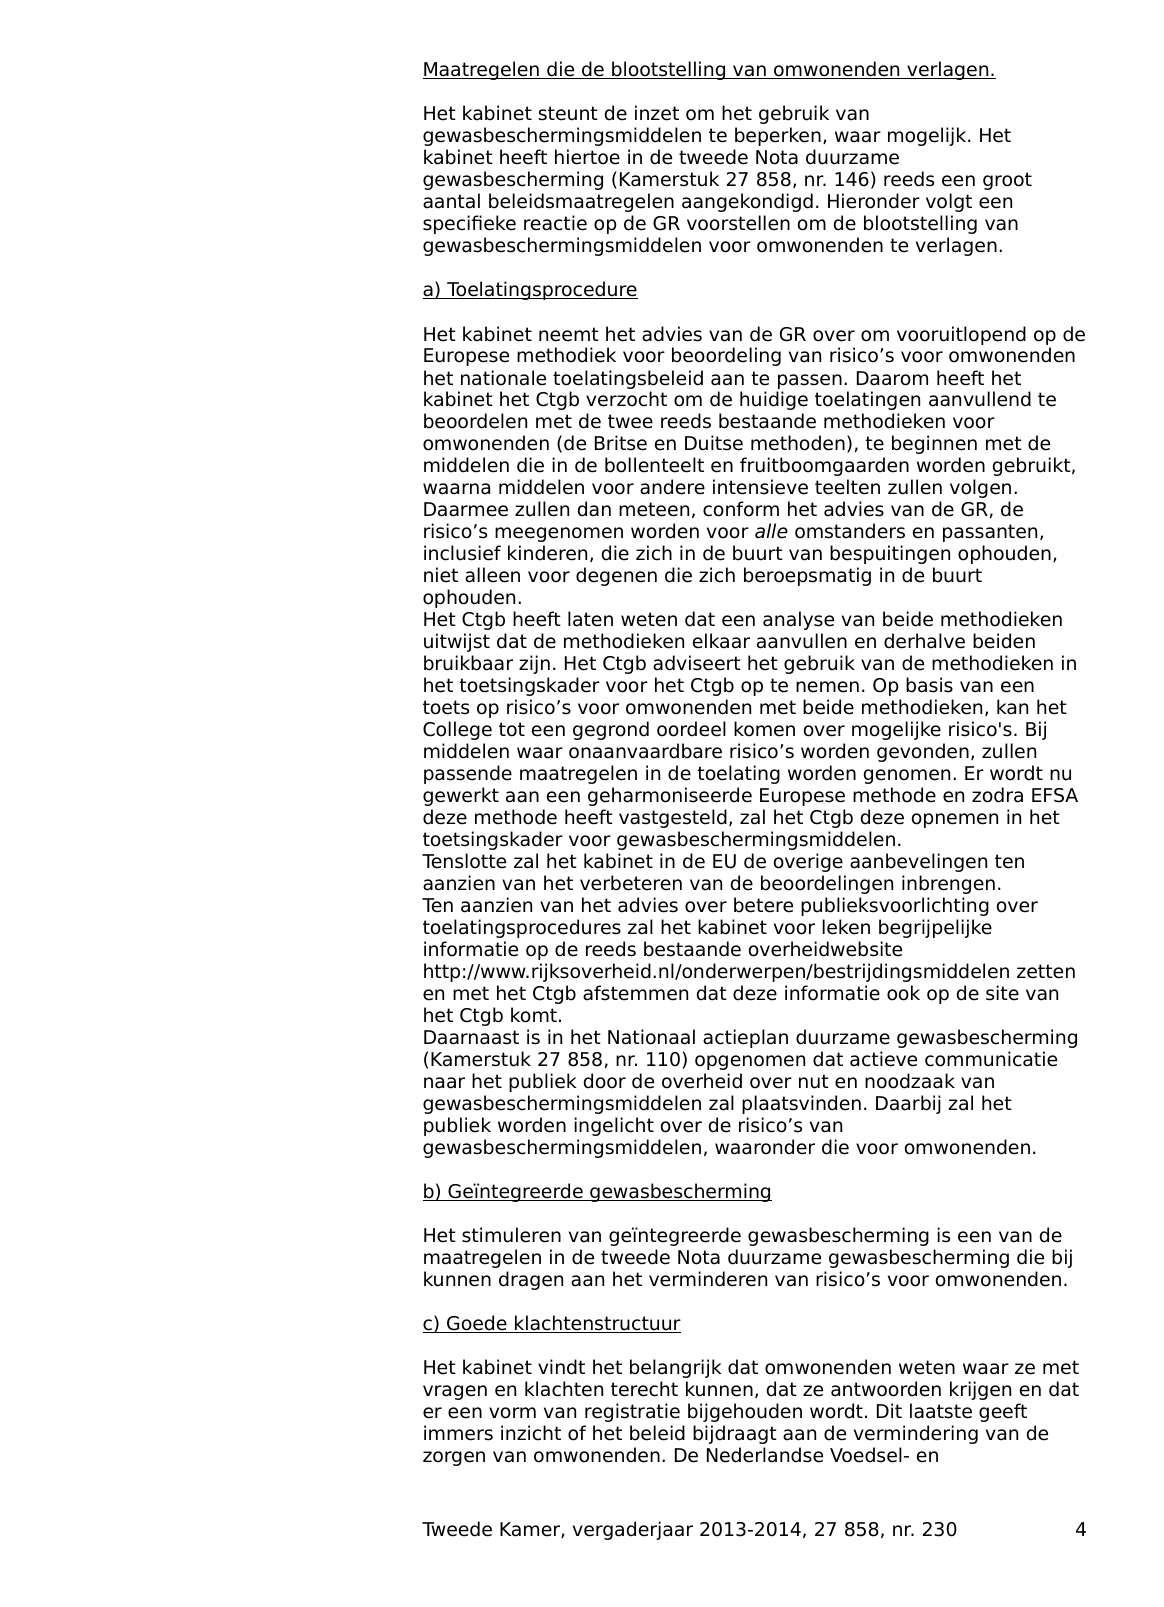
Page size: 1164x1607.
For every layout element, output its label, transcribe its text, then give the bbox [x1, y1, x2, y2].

text Daarnaast is in het Nationaal actieplan duurzame gewasbescherming (Kamerstuk 27 858, nr. 110) opgenomen dat actieve communicatie naar het publiek door de overheid over nut en noodzaak van gewasbeschermingsmiddelen zal plaatsvinden. Daarbij zal het publiek worden ingelicht over de risico’s van gewasbeschermingsmiddelen, waaronder die voor omwonenden. [422, 1027, 1087, 1159]
subtitle b) Geïntegreerde gewasbescherming [422, 1181, 1087, 1203]
text Het kabinet neemt het advies van de GR over om vooruitlopend op de Europese methodiek voor beoordeling van risico’s voor omwonenden het nationale toelatingsbeleid aan te passen. Daarom heeft het kabinet het Ctgb verzocht om de huidige toelatingen aanvullend te beoordelen met de twee reeds bestaande methodieken voor omwonenden (de Britse en Duitse methoden), te beginnen met de middelen die in de bollenteelt en fruitboomgaarden worden gebruikt, waarna middelen voor andere intensieve teelten zullen volgen. Daarmee zullen dan meteen, conform het advies van de GR, de risico’s meegenomen worden voor alle omstanders en passanten, inclusief kinderen, die zich in de buurt van bespuitingen ophouden, niet alleen voor degenen die zich beroepsmatig in de buurt ophouden. [422, 323, 1087, 609]
text Tenslotte zal het kabinet in de EU de overige aanbevelingen ten aanzien van het verbeteren van de beoordelingen inbrengen. [422, 851, 1087, 895]
text Ten aanzien van het advies over betere publieksvoorlichting over toelatingsprocedures zal het kabinet voor leken begrijpelijke informatie op de reeds bestaande overheidwebsite http://www.rijksoverheid.nl/onderwerpen/bestrijdingsmiddelen zetten en met het Ctgb afstemmen dat deze informatie ook op de site van het Ctgb komt. [422, 895, 1087, 1027]
subtitle Maatregelen die de blootstelling van omwonenden verlagen. [422, 59, 1087, 81]
subtitle a) Toelatingsprocedure [422, 279, 1087, 301]
text Het kabinet steunt de inzet om het gebruik van gewasbeschermingsmiddelen te beperken, waar mogelijk. Het kabinet heeft hiertoe in de tweede Nota duurzame gewasbescherming (Kamerstuk 27 858, nr. 146) reeds een groot aantal beleidsmaatregelen aangekondigd. Hieronder volgt een specifieke reactie op de GR voorstellen om de blootstelling van gewasbeschermingsmiddelen voor omwonenden te verlagen. [422, 103, 1087, 257]
text Het kabinet vindt het belangrijk dat omwonenden weten waar ze met vragen en klachten terecht kunnen, dat ze antwoorden krijgen en dat er een vorm van registratie bijgehouden wordt. Dit laatste geeft immers inzicht of het beleid bijdraagt aan de vermindering van de zorgen van omwonenden. De Nederlandse Voedsel- en [422, 1357, 1087, 1467]
subtitle c) Goede klachtenstructuur [422, 1313, 1087, 1335]
text Het Ctgb heeft laten weten dat een analyse van beide methodieken uitwijst dat de methodieken elkaar aanvullen en derhalve beiden bruikbaar zijn. Het Ctgb adviseert het gebruik van de methodieken in het toetsingskader voor het Ctgb op te nemen. Op basis van een toets op risico’s voor omwonenden met beide methodieken, kan het College tot een gegrond oordeel komen over mogelijke risico's. Bij middelen waar onaanvaardbare risico’s worden gevonden, zullen passende maatregelen in de toelating worden genomen. Er wordt nu gewerkt aan een geharmoniseerde Europese methode en zodra EFSA deze methode heeft vastgesteld, zal het Ctgb deze opnemen in het toetsingskader voor gewasbeschermingsmiddelen. [422, 609, 1087, 851]
text Het stimuleren van geïntegreerde gewasbescherming is een van de maatregelen in de tweede Nota duurzame gewasbescherming die bij kunnen dragen aan het verminderen van risico’s voor omwonenden. [422, 1225, 1087, 1291]
